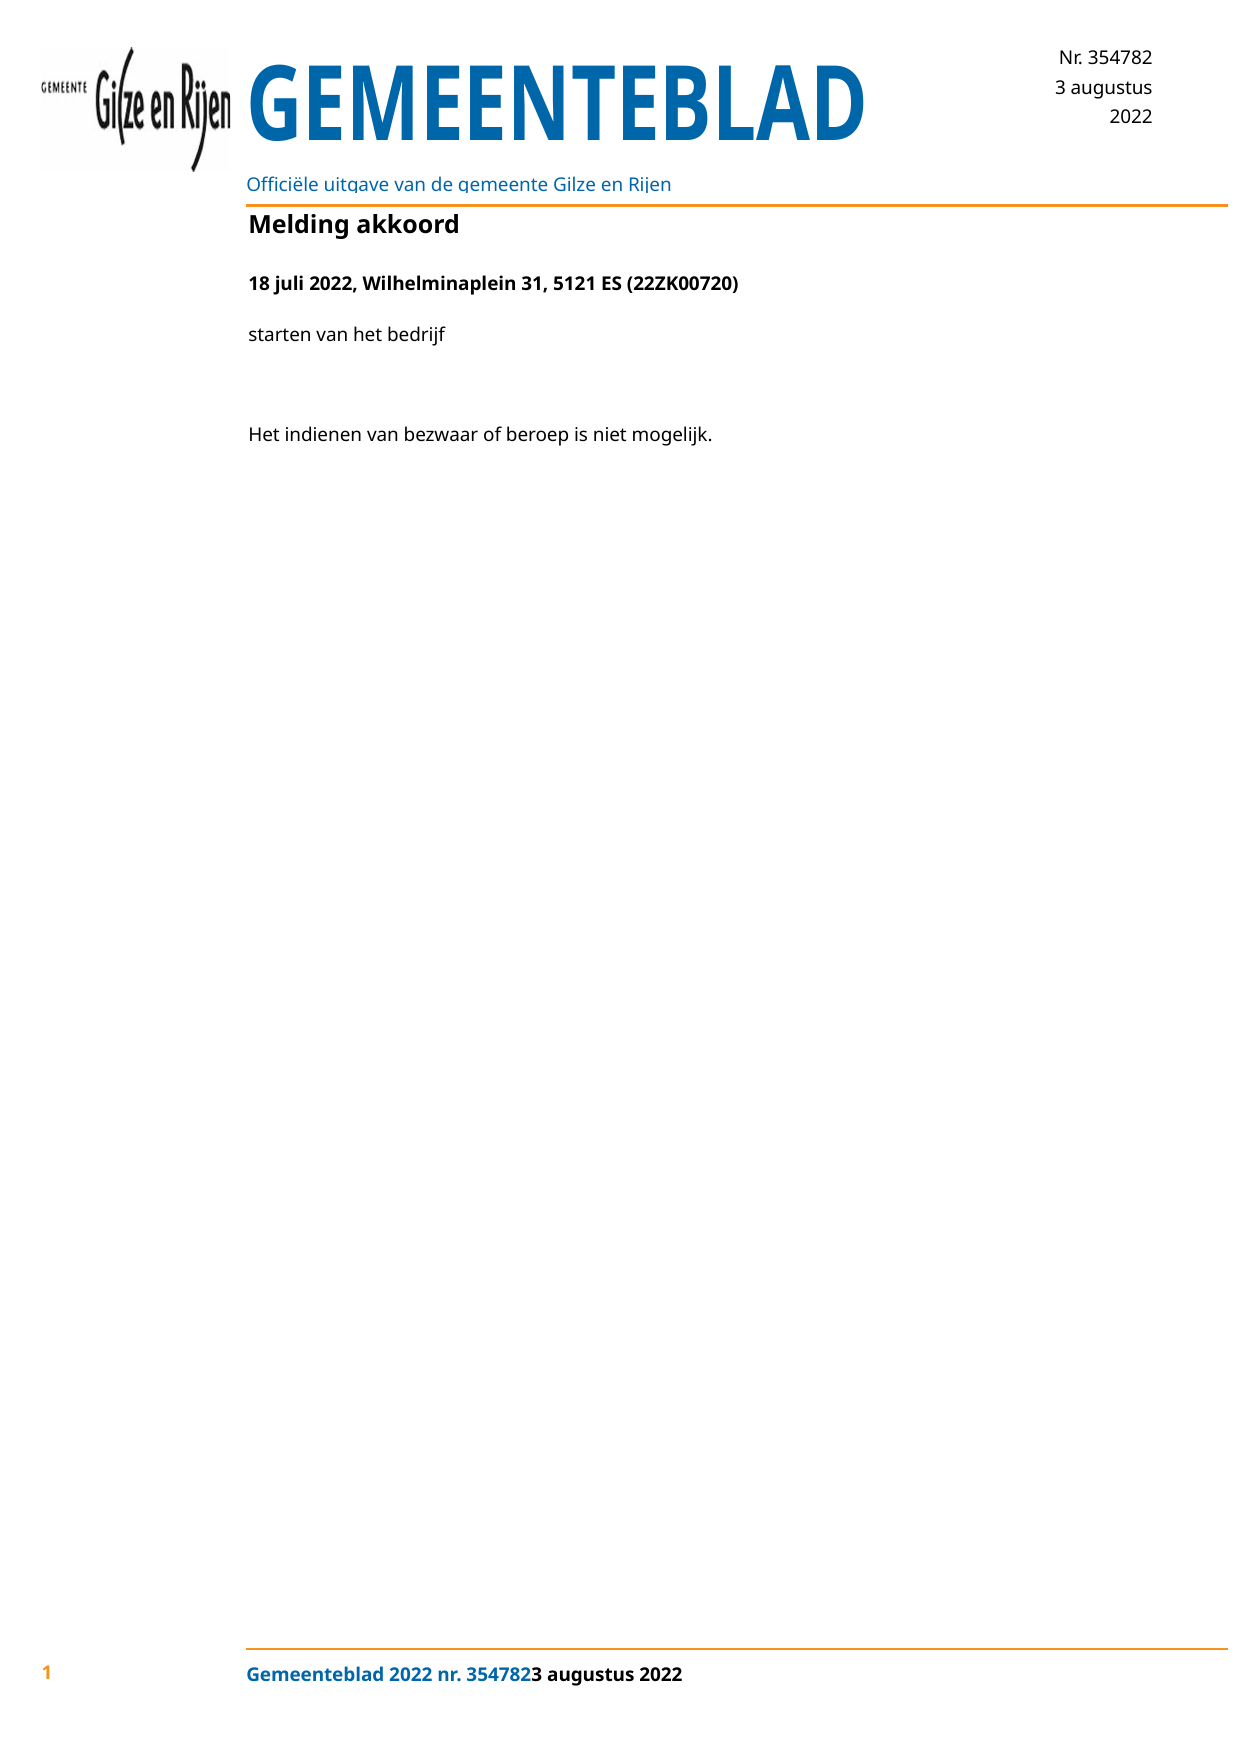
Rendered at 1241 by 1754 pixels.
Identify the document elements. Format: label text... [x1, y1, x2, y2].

text starten van het bedrijf [248, 321, 1152, 346]
text Het indienen van bezwaar of beroep is niet mogelijk. [248, 422, 1152, 447]
text 18 juli 2022, Wilhelminaplein 31, 5121 ES (22ZK00720) [248, 270, 1152, 296]
picture [41, 47, 231, 172]
text Melding akkoord [248, 207, 1152, 241]
